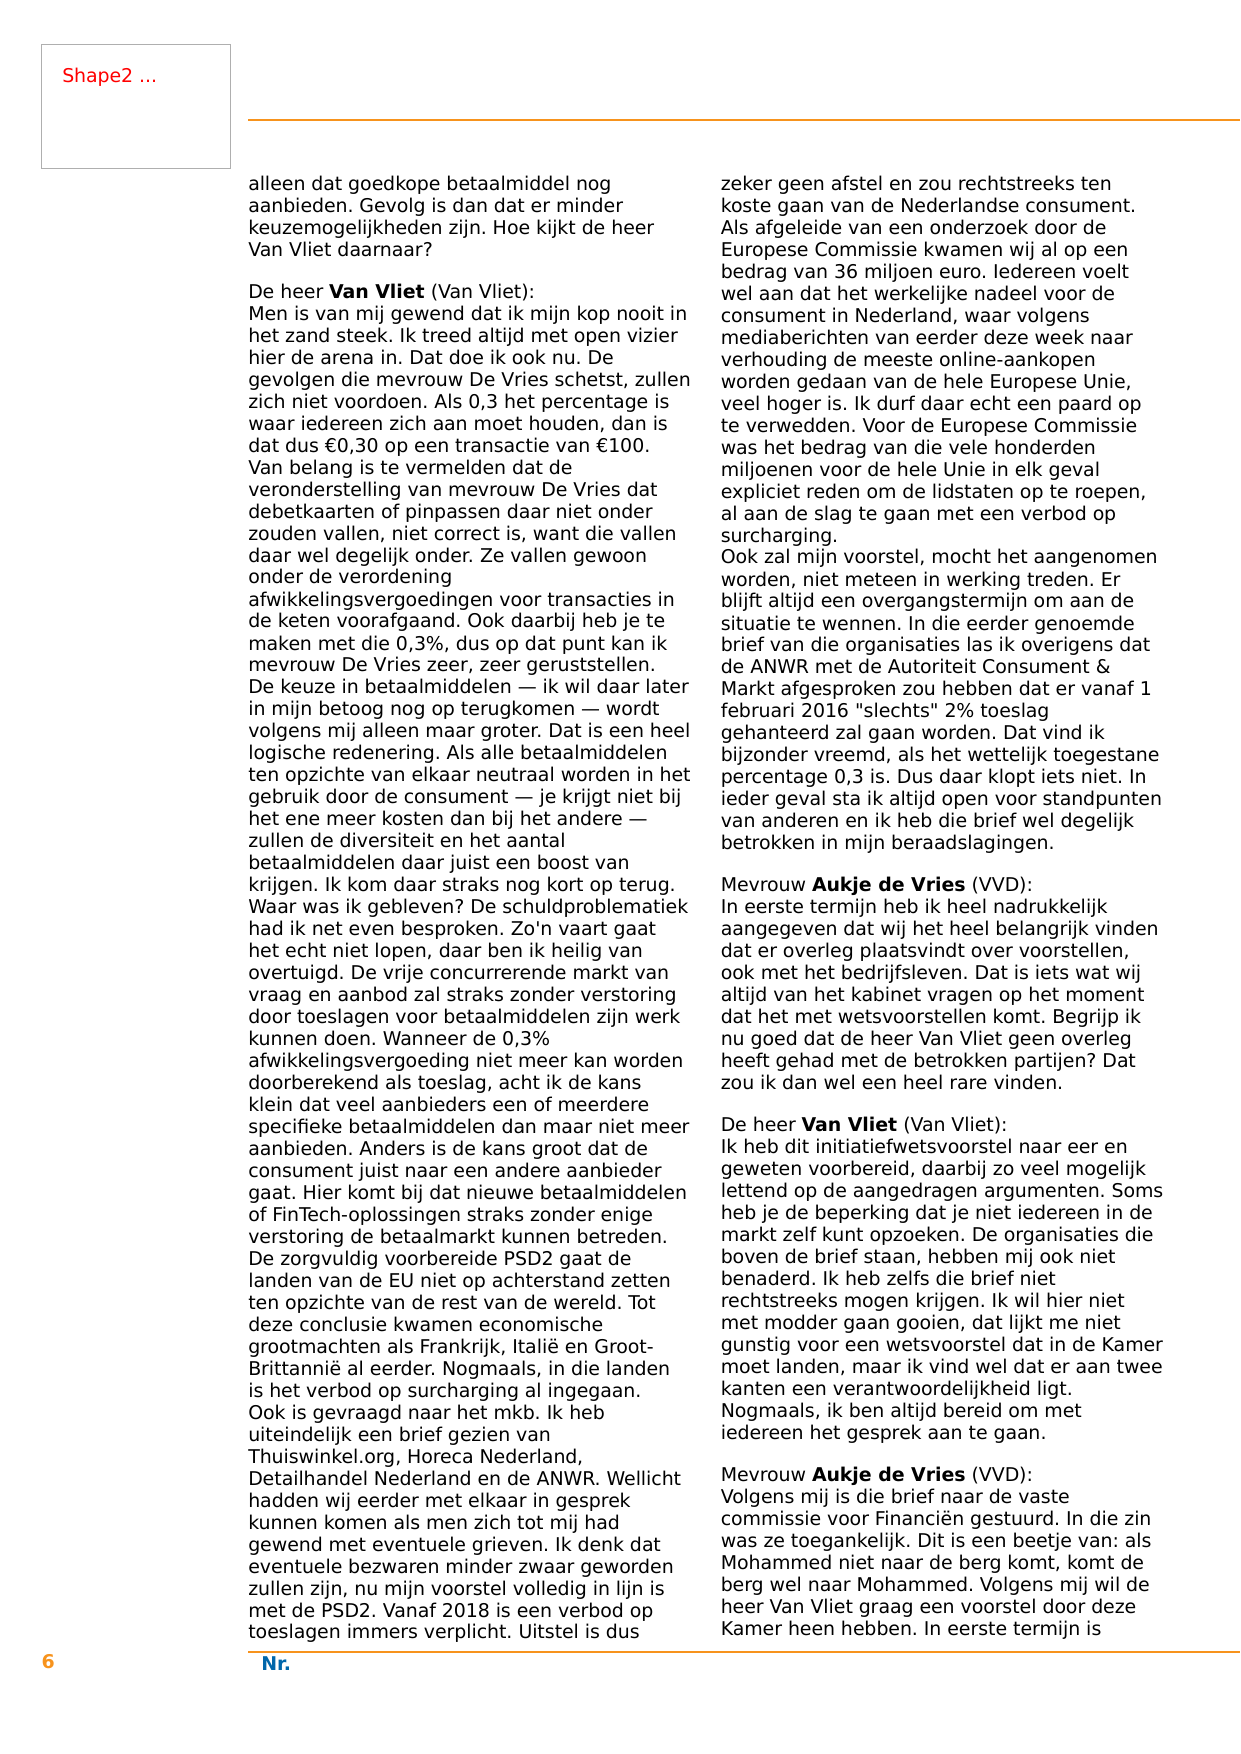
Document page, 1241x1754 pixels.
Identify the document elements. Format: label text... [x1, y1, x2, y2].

text alleen dat goedkope betaalmiddel nog aanbieden. Gevolg is dan dat er minder keuzemogelijkheden zijn. Hoe kijkt de heer Van Vliet daarnaar? [248, 173, 691, 261]
text Men is van mij gewend dat ik mijn kop nooit in het zand steek. Ik treed altijd met open vizier hier de arena in. Dat doe ik ook nu. De gevolgen die mevrouw De Vries schetst, zullen zich niet voordoen. Als 0,3 het percentage is waar iedereen zich aan moet houden, dan is dat dus €0,30 op een transactie van €100. Van belang is te vermelden dat de veronderstelling van mevrouw De Vries dat debetkaarten of pinpassen daar niet onder zouden vallen, niet correct is, want die vallen daar wel degelijk onder. Ze vallen gewoon onder de verordening afwikkelingsvergoedingen voor transacties in de keten voorafgaand. Ook daarbij heb je te maken met die 0,3%, dus op dat punt kan ik mevrouw De Vries zeer, zeer geruststellen. [248, 303, 691, 676]
text Ook zal mijn voorstel, mocht het aangenomen worden, niet meteen in werking treden. Er blijft altijd een overgangstermijn om aan de situatie te wennen. In die eerder genoemde brief van die organisaties las ik overigens dat de ANWR met de Autoriteit Consument & Markt afgesproken zou hebben dat er vanaf 1 februari 2016 "slechts" 2% toeslag gehanteerd zal gaan worden. Dat vind ik bijzonder vreemd, als het wettelijk toegestane percentage 0,3 is. Dus daar klopt iets niet. In ieder geval sta ik altijd open voor standpunten van anderen en ik heb die brief wel degelijk betrokken in mijn beraadslagingen. [721, 546, 1163, 854]
text Ook is gevraagd naar het mkb. Ik heb uiteindelijk een brief gezien van Thuiswinkel.org, Horeca Nederland, Detailhandel Nederland en de ANWR. Wellicht hadden wij eerder met elkaar in gesprek kunnen komen als men zich tot mij had gewend met eventuele grieven. Ik denk dat eventuele bezwaren minder zwaar geworden zullen zijn, nu mijn voorstel volledig in lijn is met de PSD2. Vanaf 2018 is een verbod op toeslagen immers verplicht. Uitstel is dus [248, 1402, 691, 1643]
text De heer Van Vliet (Van Vliet): [248, 281, 691, 303]
text Mevrouw Aukje de Vries (VVD): [721, 874, 1163, 896]
text Waar was ik gebleven? De schuldproblematiek had ik net even besproken. Zo'n vaart gaat het echt niet lopen, daar ben ik heilig van overtuigd. De vrije concurrerende markt van vraag en aanbod zal straks zonder verstoring door toeslagen voor betaalmiddelen zijn werk kunnen doen. Wanneer de 0,3% afwikkelingsvergoeding niet meer kan worden doorberekend als toeslag, acht ik de kans klein dat veel aanbieders een of meerdere specifieke betaalmiddelen dan maar niet meer aanbieden. Anders is de kans groot dat de consument juist naar een andere aanbieder gaat. Hier komt bij dat nieuwe betaalmiddelen of FinTech-oplossingen straks zonder enige verstoring de betaalmarkt kunnen betreden. De zorgvuldig voorbereide PSD2 gaat de landen van de EU niet op achterstand zetten ten opzichte van de rest van de wereld. Tot deze conclusie kwamen economische grootmachten als Frankrijk, Italië en Groot-Brittannië al eerder. Nogmaals, in die landen is het verbod op surcharging al ingegaan. [248, 896, 691, 1402]
text Volgens mij is die brief naar de vaste commissie voor Financiën gestuurd. In die zin was ze toegankelijk. Dit is een beetje van: als Mohammed niet naar de berg komt, komt de berg wel naar Mohammed. Volgens mij wil de heer Van Vliet graag een voorstel door deze Kamer heen hebben. In eerste termijn is [721, 1486, 1163, 1639]
text Mevrouw Aukje de Vries (VVD): [721, 1464, 1163, 1486]
text In eerste termijn heb ik heel nadrukkelijk aangegeven dat wij het heel belangrijk vinden dat er overleg plaatsvindt over voorstellen, ook met het bedrijfsleven. Dat is iets wat wij altijd van het kabinet vragen op het moment dat het met wetsvoorstellen komt. Begrijp ik nu goed dat de heer Van Vliet geen overleg heeft gehad met de betrokken partijen? Dat zou ik dan wel een heel rare vinden. [721, 896, 1163, 1094]
text Ik heb dit initiatiefwetsvoorstel naar eer en geweten voorbereid, daarbij zo veel mogelijk lettend op de aangedragen argumenten. Soms heb je de beperking dat je niet iedereen in de markt zelf kunt opzoeken. De organisaties die boven de brief staan, hebben mij ook niet benaderd. Ik heb zelfs die brief niet rechtstreeks mogen krijgen. Ik wil hier niet met modder gaan gooien, dat lijkt me niet gunstig voor een wetsvoorstel dat in de Kamer moet landen, maar ik vind wel dat er aan twee kanten een verantwoordelijkheid ligt. Nogmaals, ik ben altijd bereid om met iedereen het gesprek aan te gaan. [721, 1136, 1163, 1444]
text De keuze in betaalmiddelen — ik wil daar later in mijn betoog nog op terugkomen — wordt volgens mij alleen maar groter. Dat is een heel logische redenering. Als alle betaalmiddelen ten opzichte van elkaar neutraal worden in het gebruik door de consument — je krijgt niet bij het ene meer kosten dan bij het andere — zullen de diversiteit en het aantal betaalmiddelen daar juist een boost van krijgen. Ik kom daar straks nog kort op terug. [248, 676, 691, 896]
text zeker geen afstel en zou rechtstreeks ten koste gaan van de Nederlandse consument. Als afgeleide van een onderzoek door de Europese Commissie kwamen wij al op een bedrag van 36 miljoen euro. Iedereen voelt wel aan dat het werkelijke nadeel voor de consument in Nederland, waar volgens mediaberichten van eerder deze week naar verhouding de meeste online-aankopen worden gedaan van de hele Europese Unie, veel hoger is. Ik durf daar echt een paard op te verwedden. Voor de Europese Commissie was het bedrag van die vele honderden miljoenen voor de hele Unie in elk geval expliciet reden om de lidstaten op te roepen, al aan de slag te gaan met een verbod op surcharging. [721, 173, 1163, 546]
text De heer Van Vliet (Van Vliet): [721, 1114, 1163, 1136]
